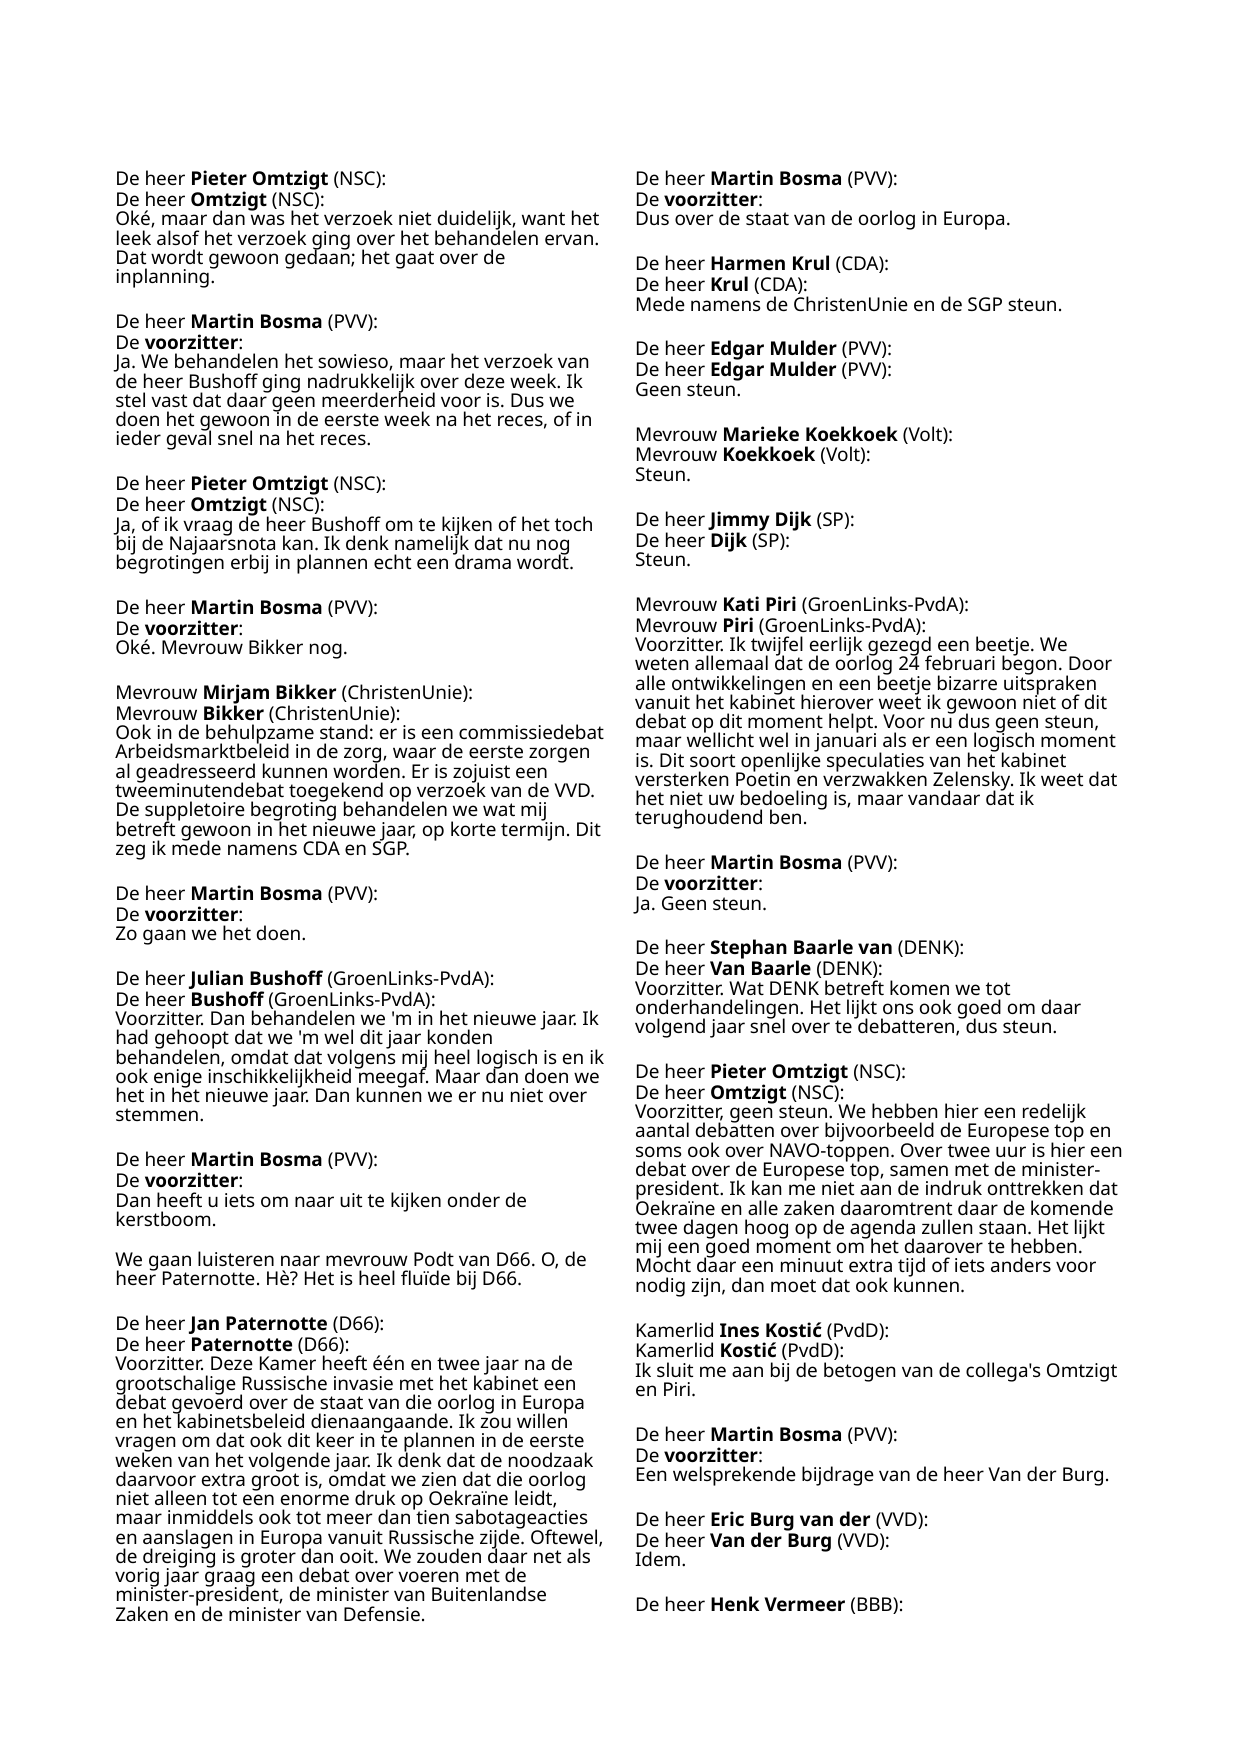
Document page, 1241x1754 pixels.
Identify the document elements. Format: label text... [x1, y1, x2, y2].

text De heer Henk Vermeer (BBB): [635, 1591, 1125, 1617]
text Kamerlid Ines Kostić (PvdD): [635, 1317, 1125, 1342]
text Oké. Mevrouw Bikker nog. [115, 639, 605, 658]
text De heer Martin Bosma (PVV): [115, 308, 605, 334]
text De heer Martin Bosma (PVV): [115, 1147, 605, 1172]
text De heer Jan Paternotte (D66): [115, 1310, 605, 1336]
text De heer Martin Bosma (PVV): [635, 1421, 1125, 1447]
text De voorzitter: [115, 334, 605, 353]
text De heer Omtzigt (NSC): [115, 496, 605, 516]
text Dus over de staat van de oorlog in Europa. [635, 210, 1125, 230]
text Mevrouw Bikker (ChristenUnie): [115, 705, 605, 724]
text Geen steun. [635, 381, 1125, 400]
text Ik sluit me aan bij de betogen van de collega's Omtzigt en Piri. [635, 1362, 1125, 1400]
text Een welsprekende bijdrage van de heer Van der Burg. [635, 1466, 1125, 1485]
text Mevrouw Marieke Koekkoek (Volt): [635, 421, 1125, 446]
text Ja. Geen steun. [635, 894, 1125, 914]
text De heer Jimmy Dijk (SP): [635, 506, 1125, 532]
text De voorzitter: [115, 620, 605, 639]
text Voorzitter. Wat DENK betreft komen we tot onderhandelingen. Het lijkt ons ook goed om daar volgend jaar snel over te debatteren, dus steun. [635, 979, 1125, 1037]
text Mevrouw Kati Piri (GroenLinks-PvdA): [635, 591, 1125, 617]
text Oké, maar dan was het verzoek niet duidelijk, want het leek alsof het verzoek ging over het behandelen ervan. Dat wordt gewoon gedaan; het gaat over de inplanning. [115, 210, 605, 287]
text De heer Dijk (SP): [635, 532, 1125, 551]
text De heer Stephan Baarle van (DENK): [635, 934, 1125, 960]
text Zo gaan we het doen. [115, 925, 605, 944]
text Steun. [635, 466, 1125, 485]
text Mevrouw Koekkoek (Volt): [635, 446, 1125, 466]
text Idem. [635, 1551, 1125, 1571]
text De heer Martin Bosma (PVV): [635, 849, 1125, 875]
text De heer Edgar Mulder (PVV): [635, 336, 1125, 361]
text De heer Paternotte (D66): [115, 1336, 605, 1355]
text Voorzitter, geen steun. We hebben hier een redelijk aantal debatten over bijvoorbeeld de Europese top en soms ook over NAVO-toppen. Over twee uur is hier een debat over de Europese top, samen met de minister-president. Ik kan me niet aan de indruk onttrekken dat Oekraïne en alle zaken daaromtrent daar de komende twee dagen hoog op de agenda zullen staan. Het lijkt mij een goed moment om het daarover te hebben. Mocht daar een minuut extra tijd of iets anders voor nodig zijn, dan moet dat ook kunnen. [635, 1103, 1125, 1296]
text Kamerlid Kostić (PvdD): [635, 1342, 1125, 1362]
text De heer Eric Burg van der (VVD): [635, 1506, 1125, 1532]
text De heer Martin Bosma (PVV): [635, 165, 1125, 191]
text De heer Edgar Mulder (PVV): [635, 361, 1125, 381]
text De voorzitter: [635, 191, 1125, 210]
text De heer Julian Bushoff (GroenLinks-PvdA): [115, 965, 605, 991]
text De heer Martin Bosma (PVV): [115, 594, 605, 620]
text De heer Pieter Omtzigt (NSC): [115, 165, 605, 191]
text De heer Van Baarle (DENK): [635, 960, 1125, 979]
text De heer Krul (CDA): [635, 276, 1125, 296]
text Dan heeft u iets om naar uit te kijken onder de kerstboom. [115, 1192, 605, 1230]
text De voorzitter: [115, 1172, 605, 1192]
text De voorzitter: [635, 875, 1125, 894]
text De heer Bushoff (GroenLinks-PvdA): [115, 991, 605, 1010]
text De heer Harmen Krul (CDA): [635, 251, 1125, 276]
text De voorzitter: [635, 1447, 1125, 1466]
text Mevrouw Piri (GroenLinks-PvdA): [635, 617, 1125, 636]
text Voorzitter. Deze Kamer heeft één en twee jaar na de grootschalige Russische invasie met het kabinet een debat gevoerd over de staat van die oorlog in Europa en het kabinetsbeleid dienaangaande. Ik zou willen vragen om dat ook dit keer in te plannen in de eerste weken van het volgende jaar. Ik denk dat de noodzaak daarvoor extra groot is, omdat we zien dat die oorlog niet alleen tot een enorme druk op Oekraïne leidt, maar inmiddels ook tot meer dan tien sabotageacties en aanslagen in Europa vanuit Russische zijde. Oftewel, de dreiging is groter dan ooit. We zouden daar net als vorig jaar graag een debat over voeren met de minister-president, de minister van Buitenlandse Zaken en de minister van Defensie. [115, 1355, 605, 1625]
text De heer Van der Burg (VVD): [635, 1532, 1125, 1551]
text Steun. [635, 551, 1125, 570]
text Ja. We behandelen het sowieso, maar het verzoek van de heer Bushoff ging nadrukkelijk over deze week. Ik stel vast dat daar geen meerderheid voor is. Dus we doen het gewoon in de eerste week na het reces, of in ieder geval snel na het reces. [115, 353, 605, 450]
text Ja, of ik vraag de heer Bushoff om te kijken of het toch bij de Najaarsnota kan. Ik denk namelijk dat nu nog begrotingen erbij in plannen echt een drama wordt. [115, 516, 605, 573]
text Voorzitter. Dan behandelen we 'm in het nieuwe jaar. Ik had gehoopt dat we 'm wel dit jaar konden behandelen, omdat dat volgens mij heel logisch is en ik ook enige inschikkelijkheid meegaf. Maar dan doen we het in het nieuwe jaar. Dan kunnen we er nu niet over stemmen. [115, 1010, 605, 1126]
text Mede namens de ChristenUnie en de SGP steun. [635, 296, 1125, 315]
text De heer Pieter Omtzigt (NSC): [635, 1058, 1125, 1084]
text Voorzitter. Ik twijfel eerlijk gezegd een beetje. We weten allemaal dat de oorlog 24 februari begon. Door alle ontwikkelingen en een beetje bizarre uitspraken vanuit het kabinet hierover weet ik gewoon niet of dit debat op dit moment helpt. Voor nu dus geen steun, maar wellicht wel in januari als er een logisch moment is. Dit soort openlijke speculaties van het kabinet versterken Poetin en verzwakken Zelensky. Ik weet dat het niet uw bedoeling is, maar vandaar dat ik terughoudend ben. [635, 636, 1125, 829]
text De heer Omtzigt (NSC): [635, 1084, 1125, 1103]
text Mevrouw Mirjam Bikker (ChristenUnie): [115, 679, 605, 705]
text De heer Omtzigt (NSC): [115, 191, 605, 210]
text De heer Pieter Omtzigt (NSC): [115, 471, 605, 496]
text De heer Martin Bosma (PVV): [115, 880, 605, 906]
text Ook in de behulpzame stand: er is een commissiedebat Arbeidsmarktbeleid in de zorg, waar de eerste zorgen al geadresseerd kunnen worden. Er is zojuist een tweeminutendebat toegekend op verzoek van de VVD. De suppletoire begroting behandelen we wat mij betreft gewoon in het nieuwe jaar, op korte termijn. Dit zeg ik mede namens CDA en SGP. [115, 724, 605, 859]
text We gaan luisteren naar mevrouw Podt van D66. O, de heer Paternotte. Hè? Het is heel fluïde bij D66. [115, 1251, 605, 1289]
text De voorzitter: [115, 906, 605, 925]
